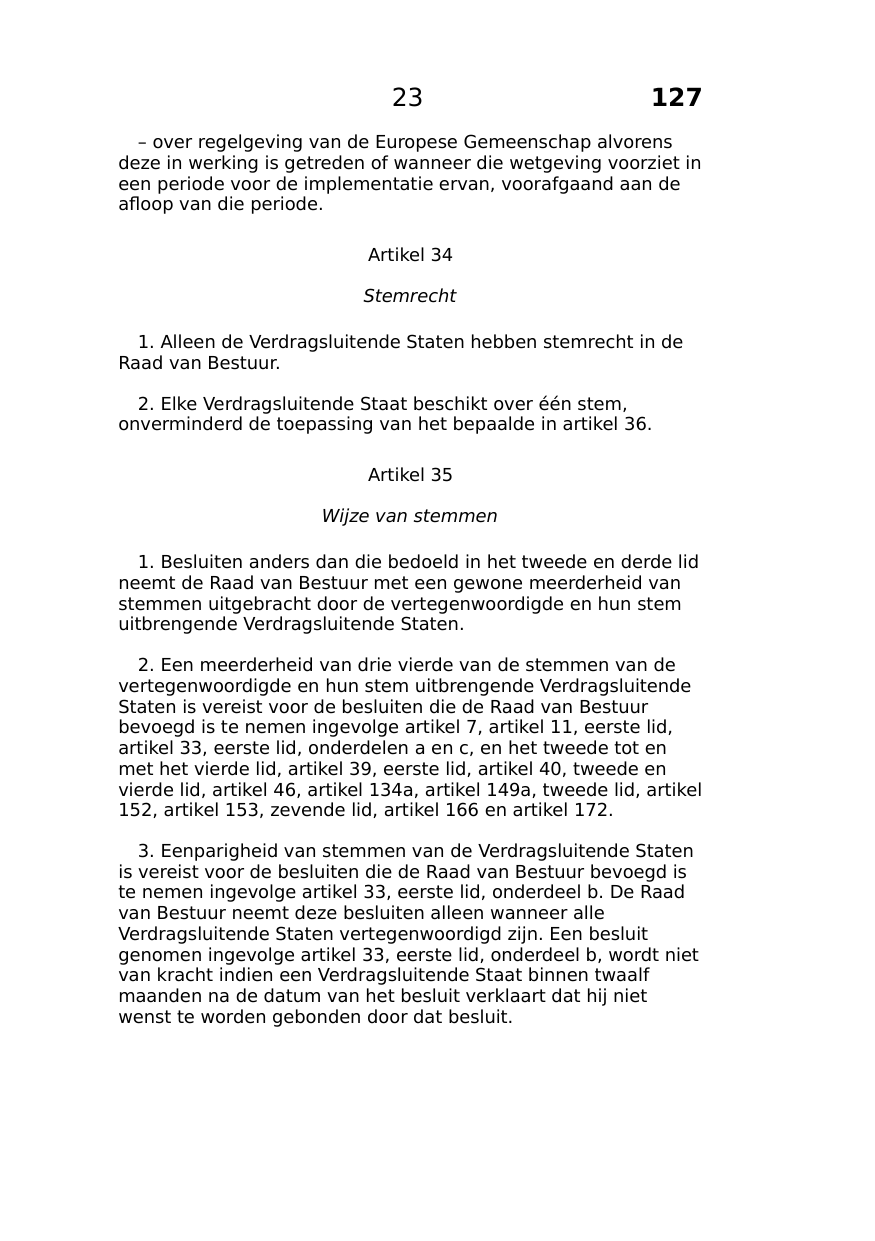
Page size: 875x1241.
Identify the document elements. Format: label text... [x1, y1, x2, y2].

subtitle Artikel 34 Stemrecht [118, 245, 703, 307]
text 2. Een meerderheid van drie vierde van de stemmen van de vertegenwoordigde en hun stem uitbrengende Verdragsluitende Staten is vereist voor de besluiten die de Raad van Bestuur bevoegd is te nemen ingevolge artikel 7, artikel 11, eerste lid, artikel 33, eerste lid, onderdelen a en c, en het tweede tot en met het vierde lid, artikel 39, eerste lid, artikel 40, tweede en vierde lid, artikel 46, artikel 134a, artikel 149a, tweede lid, artikel 152, artikel 153, zevende lid, artikel 166 en artikel 172. [118, 655, 703, 821]
text – over regelgeving van de Europese Gemeenschap alvorens deze in werking is getreden of wanneer die wetgeving voorziet in een periode voor de implementatie ervan, voorafgaand aan de afloop van die periode. [118, 132, 703, 215]
text 1. Besluiten anders dan die bedoeld in het tweede en derde lid neemt de Raad van Bestuur met een gewone meerderheid van stemmen uitgebracht door de vertegenwoordigde en hun stem uitbrengende Verdragsluitende Staten. [118, 552, 703, 635]
text 2. Elke Verdragsluitende Staat beschikt over één stem, onverminderd de toepassing van het bepaalde in artikel 36. [118, 393, 703, 435]
text 3. Eenparigheid van stemmen van de Verdragsluitende Staten is vereist voor de besluiten die de Raad van Bestuur bevoegd is te nemen ingevolge artikel 33, eerste lid, onderdeel b. De Raad van Bestuur neemt deze besluiten alleen wanneer alle Verdragsluitende Staten vertegenwoordigd zijn. Een besluit genomen ingevolge artikel 33, eerste lid, onderdeel b, wordt niet van kracht indien een Verdragsluitende Staat binnen twaalf maanden na de datum van het besluit verklaart dat hij niet wenst te worden gebonden door dat besluit. [118, 841, 703, 1027]
text 1. Alleen de Verdragsluitende Staten hebben stemrecht in de Raad van Bestuur. [118, 332, 703, 373]
subtitle Artikel 35 Wijze van stemmen [118, 465, 703, 527]
